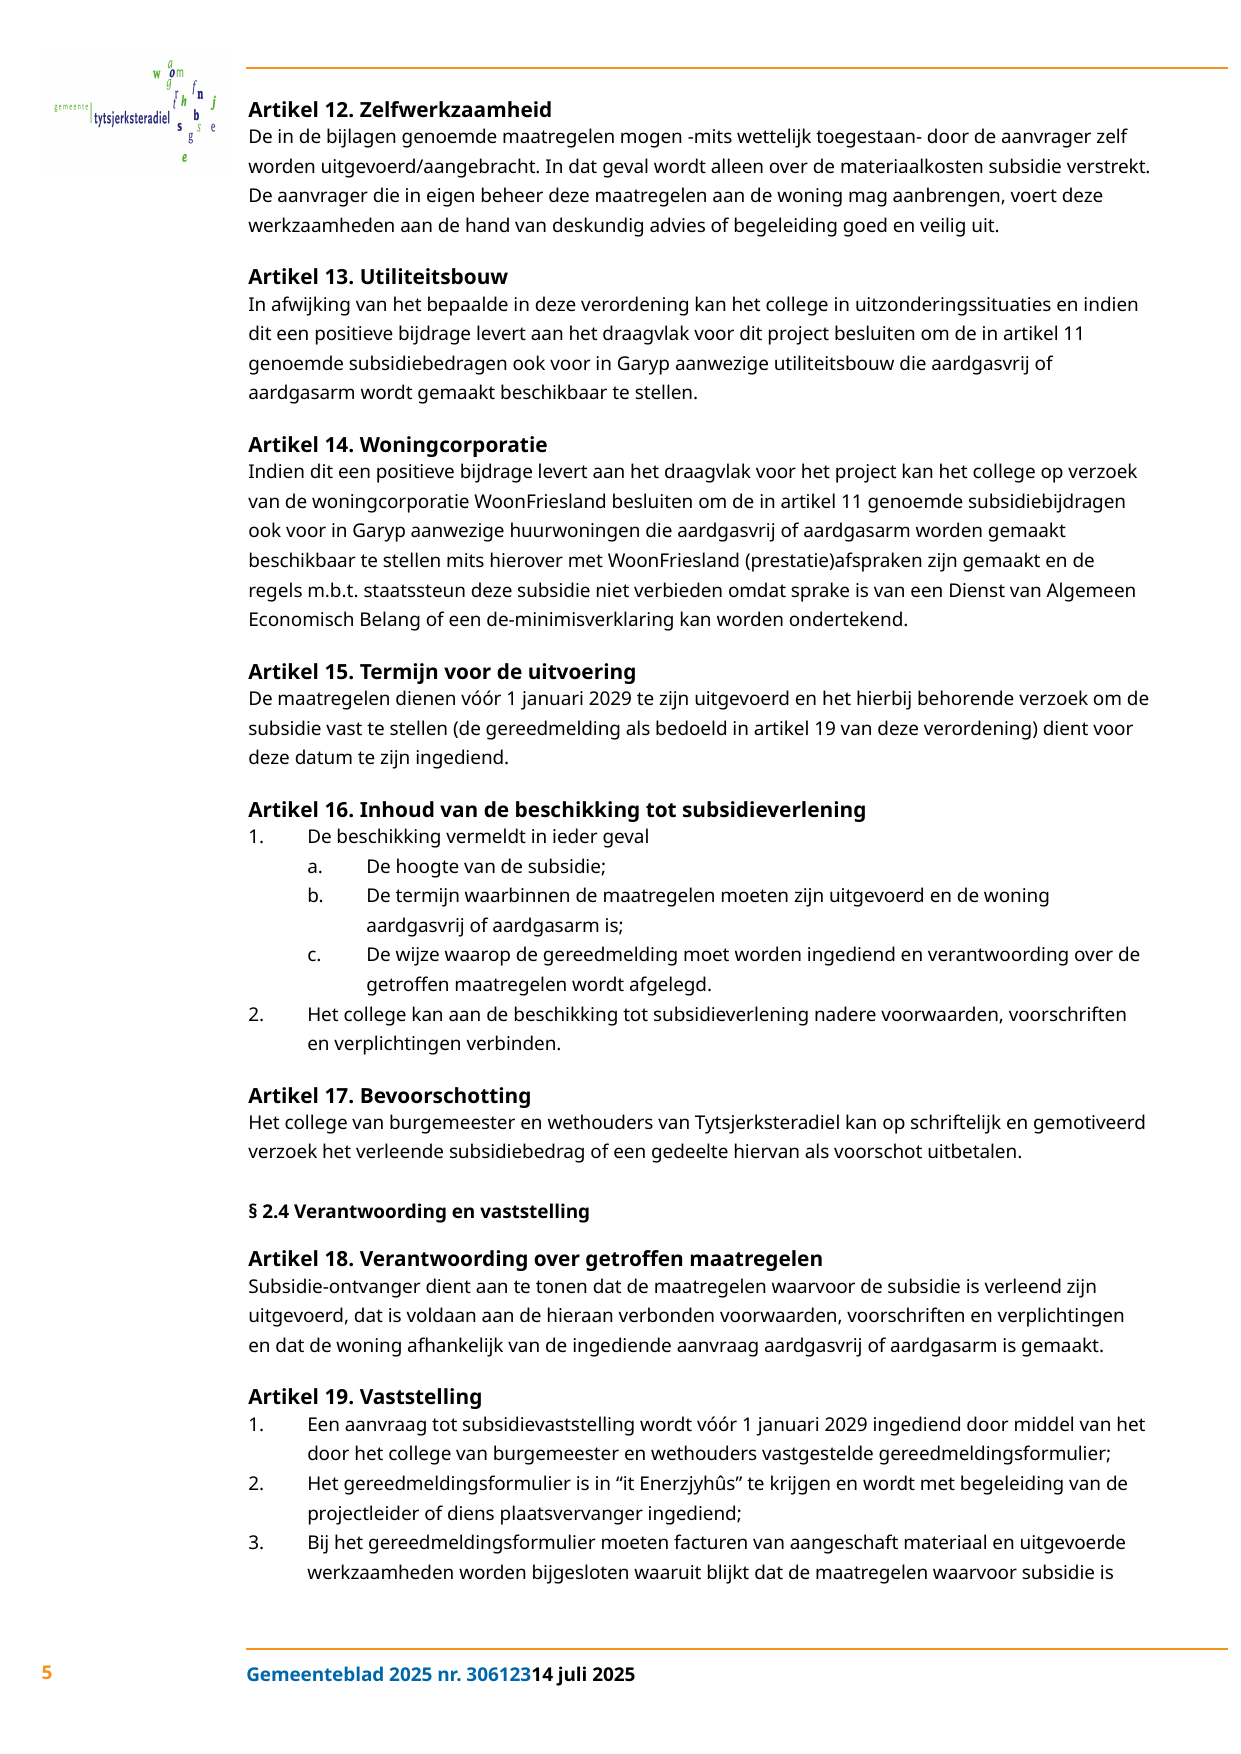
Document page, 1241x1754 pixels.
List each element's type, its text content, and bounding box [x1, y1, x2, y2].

text § 2.4 Verantwoording en vaststelling [248, 1198, 1152, 1224]
list De wijze waarop de gereedmelding moet worden ingediend en verantwoording over de getroffen maatregelen wordt afgelegd. [307, 942, 1152, 997]
text Artikel 13. Utiliteitsbouw [248, 262, 1152, 291]
text Artikel 15. Termijn voor de uitvoering [248, 657, 1152, 685]
list De hoogte van de subsidie; [307, 853, 1152, 878]
list De beschikking vermeldt in ieder geval [248, 823, 1152, 849]
list De termijn waarbinnen de maatregelen moeten zijn uitgevoerd en de woning aardgasvrij of aardgasarm is; [307, 882, 1152, 938]
text Artikel 12. Zelfwerkzaamheid [248, 95, 1152, 123]
text Artikel 14. Woningcorporatie [248, 430, 1152, 458]
list Het college kan aan de beschikking tot subsidieverlening nadere voorwaarden, voorschriften en verplichtingen verbinden. [248, 1001, 1152, 1056]
list Het gereedmeldingsformulier is in “it Enerzjyhûs” te krijgen en wordt met begeleiding van de projectleider of diens plaatsvervanger ingediend; [248, 1470, 1152, 1525]
text Artikel 17. Bevoorschotting [248, 1081, 1152, 1109]
text Het college van burgemeester en wethouders van Tytsjerksteradiel kan op schriftelijk en gemotiveerd verzoek het verleende subsidiebedrag of een gedeelte hiervan als voorschot uitbetalen. [248, 1109, 1152, 1164]
text De in de bijlagen genoemde maatregelen mogen -mits wettelijk toegestaan- door de aanvrager zelf worden uitgevoerd/aangebracht. In dat geval wordt alleen over de materiaalkosten subsidie verstrekt. De aanvrager die in eigen beheer deze maatregelen aan de woning mag aanbrengen, voert deze werkzaamheden aan de hand van deskundig advies of begeleiding goed en veilig uit. [248, 123, 1152, 238]
text Indien dit een positieve bijdrage levert aan het draagvlak voor het project kan het college op verzoek van de woningcorporatie WoonFriesland besluiten om de in artikel 11 genoemde subsidiebijdragen ook voor in Garyp aanwezige huurwoningen die aardgasvrij of aardgasarm worden gemaakt beschikbaar te stellen mits hierover met WoonFriesland (prestatie)afspraken zijn gemaakt en de regels m.b.t. staatssteun deze subsidie niet verbieden omdat sprake is van een Dienst van Algemeen Economisch Belang of een de-minimisverklaring kan worden ondertekend. [248, 458, 1152, 632]
text Artikel 18. Verantwoording over getroffen maatregelen [248, 1244, 1152, 1273]
text Artikel 19. Vaststelling [248, 1382, 1152, 1411]
text De maatregelen dienen vóór 1 januari 2029 te zijn uitgevoerd en het hierbij behorende verzoek om de subsidie vast te stellen (de gereedmelding als bedoeld in artikel 19 van deze verordening) dient voor deze datum te zijn ingediend. [248, 685, 1152, 770]
text In afwijking van het bepaalde in deze verordening kan het college in uitzonderingssituaties en indien dit een positieve bijdrage levert aan het draagvlak voor dit project besluiten om de in artikel 11 genoemde subsidiebedragen ook voor in Garyp aanwezige utiliteitsbouw die aardgasvrij of aardgasarm wordt gemaakt beschikbaar te stellen. [248, 291, 1152, 405]
picture [41, 47, 231, 172]
text Artikel 16. Inhoud van de beschikking tot subsidieverlening [248, 795, 1152, 823]
list Een aanvraag tot subsidievaststelling wordt vóór 1 januari 2029 ingediend door middel van het door het college van burgemeester en wethouders vastgestelde gereedmeldingsformulier; [248, 1411, 1152, 1466]
text Subsidie-ontvanger dient aan te tonen dat de maatregelen waarvoor de subsidie is verleend zijn uitgevoerd, dat is voldaan aan de hieraan verbonden voorwaarden, voorschriften en verplichtingen en dat de woning afhankelijk van de ingediende aanvraag aardgasvrij of aardgasarm is gemaakt. [248, 1273, 1152, 1358]
list Bij het gereedmeldingsformulier moeten facturen van aangeschaft materiaal en uitgevoerde werkzaamheden worden bijgesloten waaruit blijkt dat de maatregelen waarvoor subsidie is [248, 1529, 1152, 1584]
